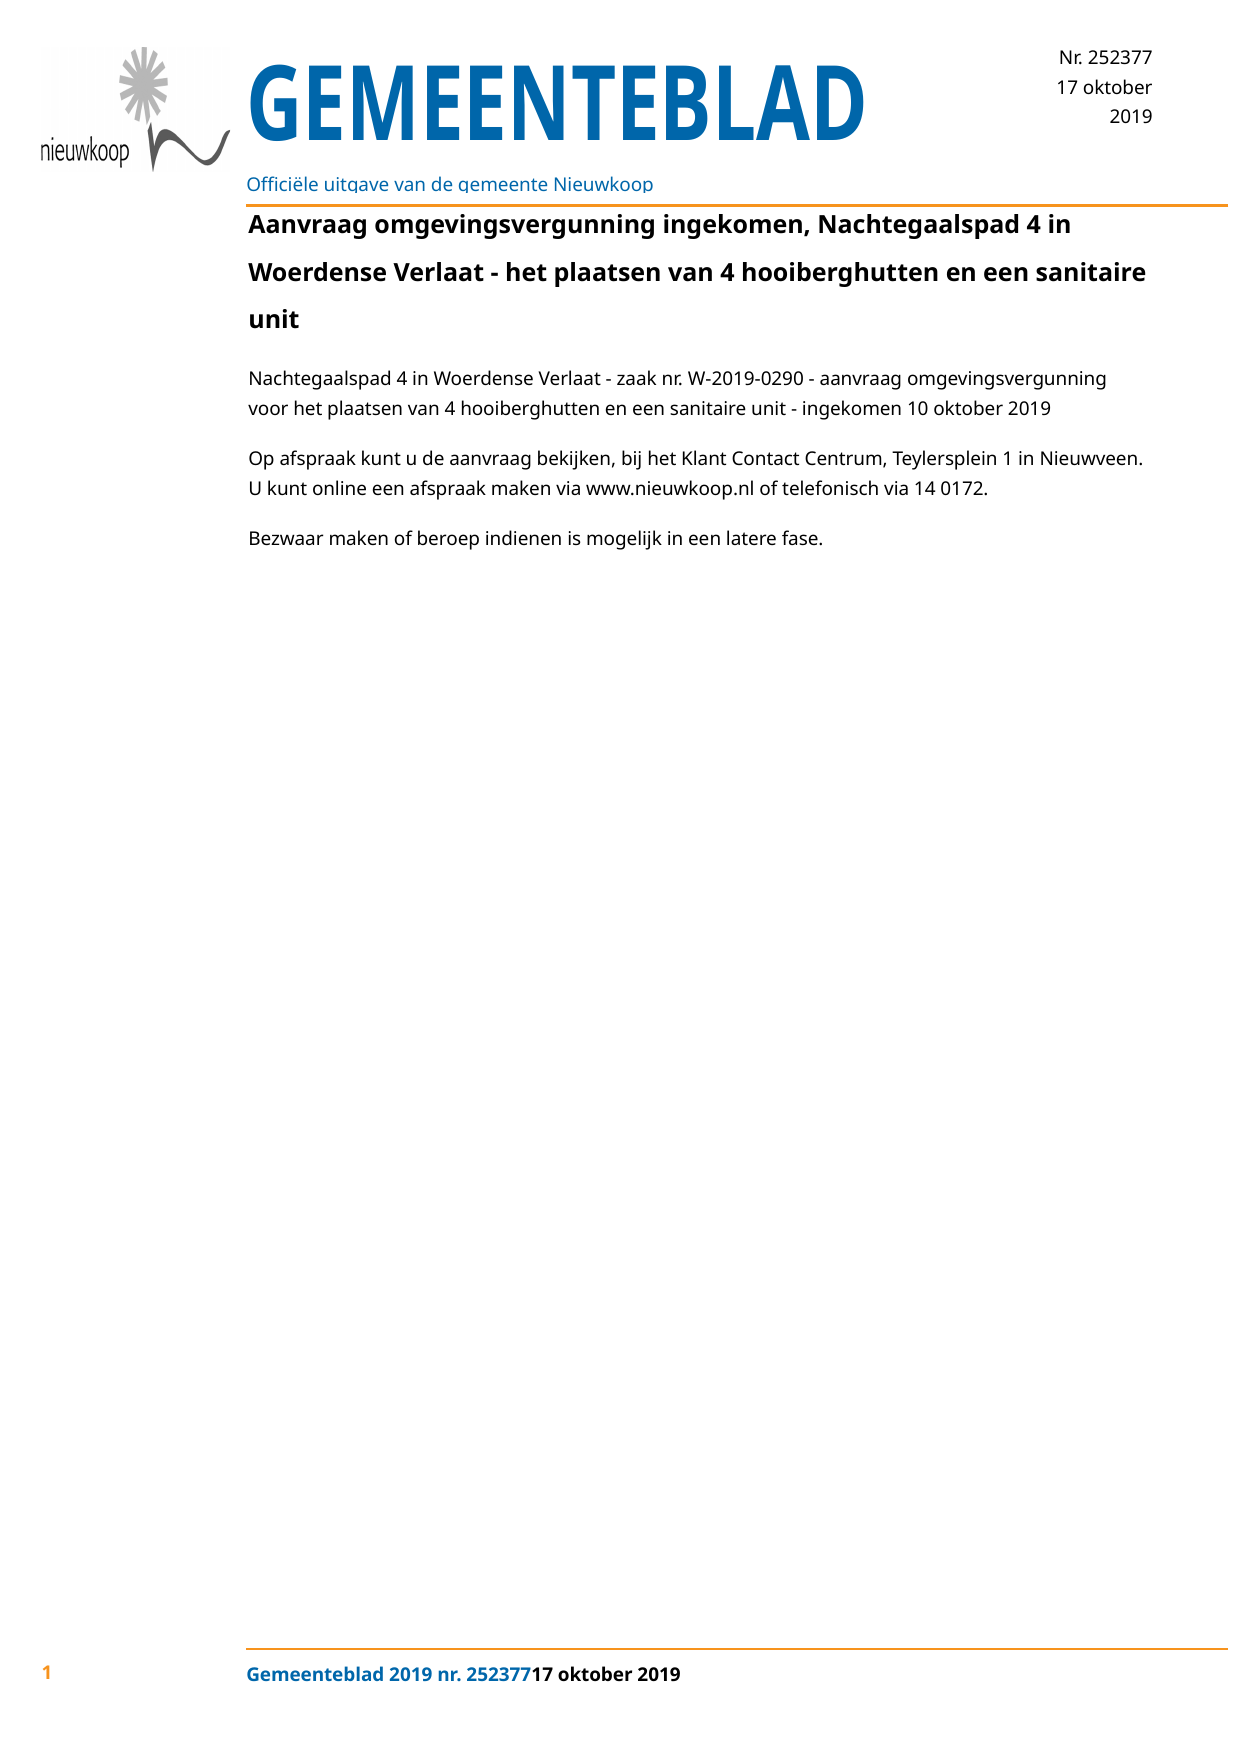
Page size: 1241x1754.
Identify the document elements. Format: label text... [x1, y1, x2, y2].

text Op afspraak kunt u de aanvraag bekijken, bij het Klant Contact Centrum, Teylersplein 1 in Nieuwveen. U kunt online een afspraak maken via www.nieuwkoop.nl of telefonisch via 14 0172. [248, 446, 1152, 501]
text Bezwaar maken of beroep indienen is mogelijk in een latere fase. [248, 526, 1152, 551]
text Aanvraag omgevingsvergunning ingekomen, Nachtegaalspad 4 in Woerdense Verlaat - het plaatsen van 4 hooiberghutten en een sanitaire unit [248, 207, 1152, 336]
text Nachtegaalspad 4 in Woerdense Verlaat - zaak nr. W-2019-0290 - aanvraag omgevingsvergunning voor het plaatsen van 4 hooiberghutten en een sanitaire unit - ingekomen 10 oktober 2019 [248, 366, 1152, 421]
picture [41, 47, 231, 172]
